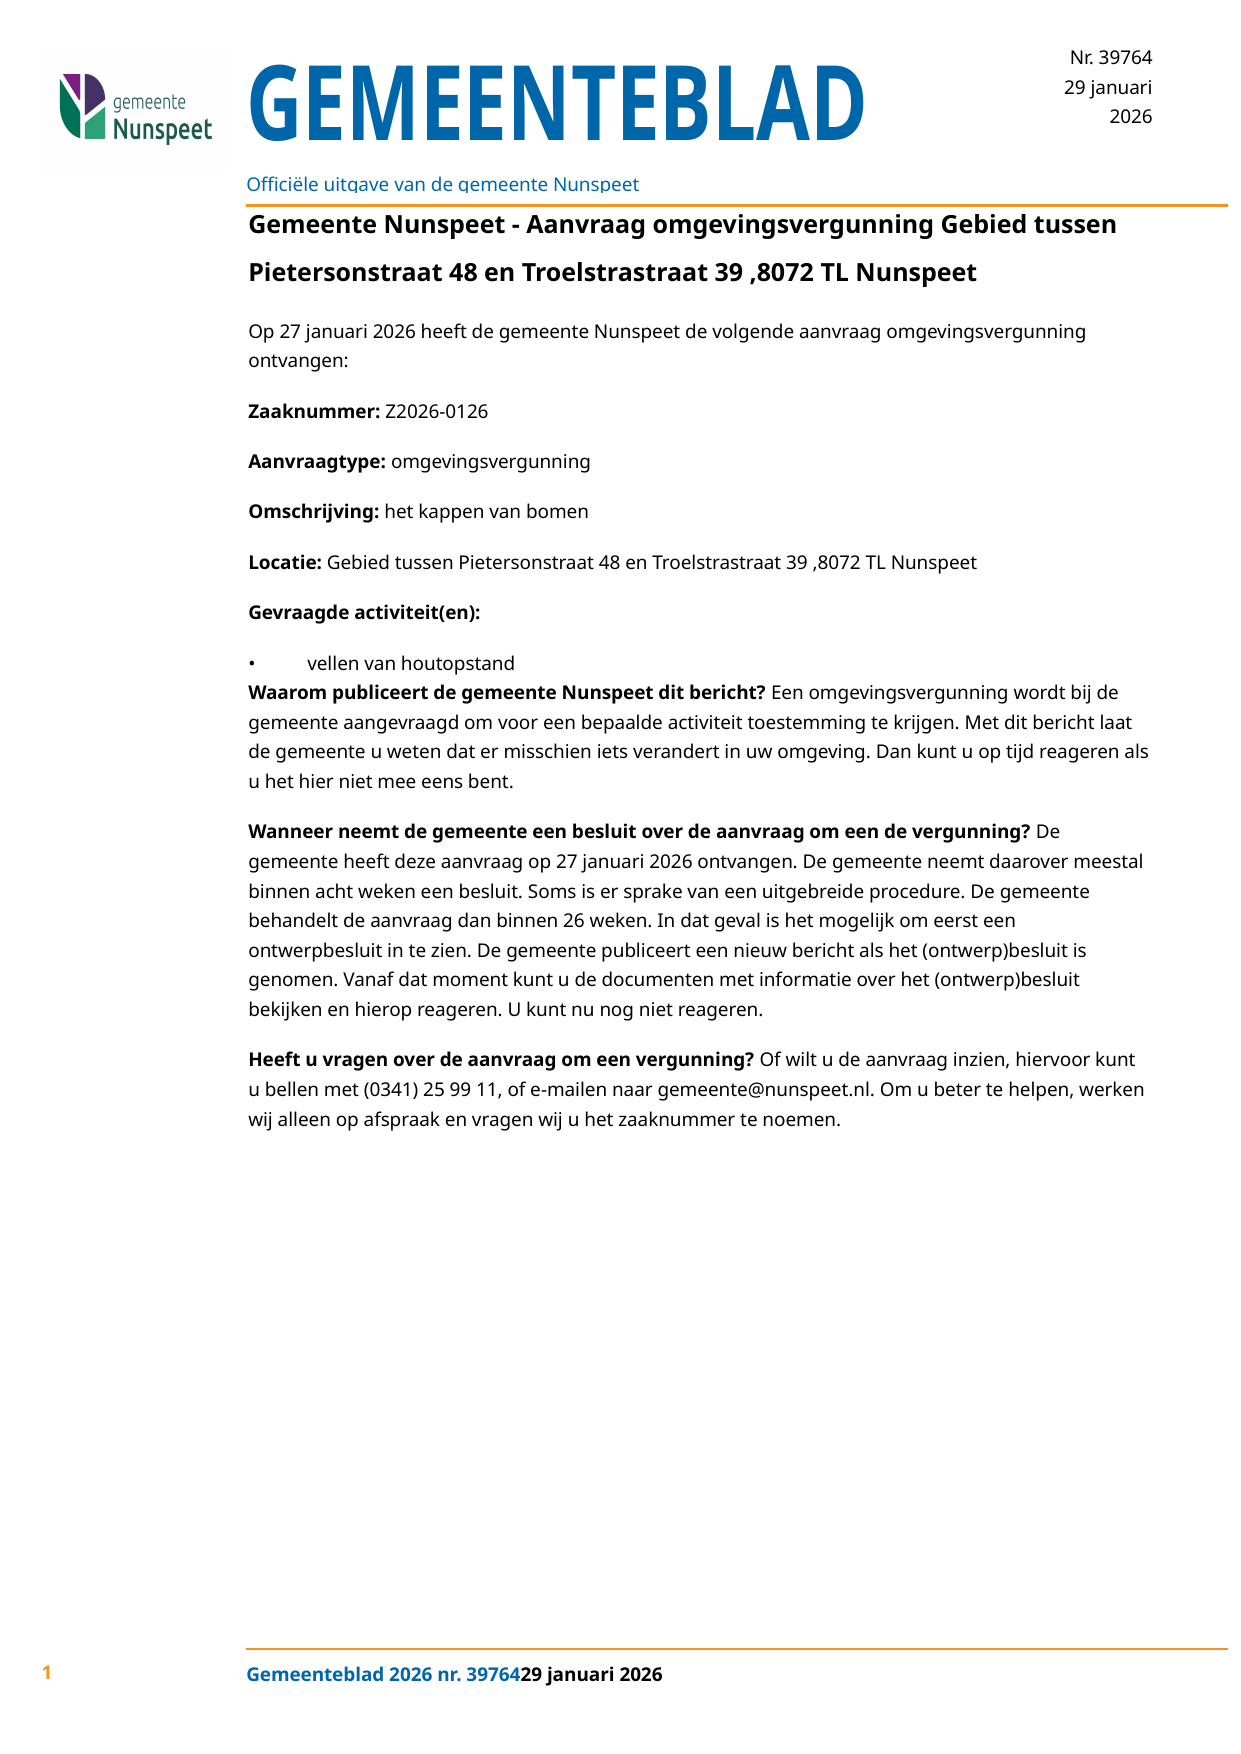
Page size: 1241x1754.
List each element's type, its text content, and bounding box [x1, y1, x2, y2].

text Wanneer neemt de gemeente een besluit over de aanvraag om een de vergunning? De gemeente heeft deze aanvraag op 27 januari 2026 ontvangen. De gemeente neemt daarover meestal binnen acht weken een besluit. Soms is er sprake van een uitgebreide procedure. De gemeente behandelt de aanvraag dan binnen 26 weken. In dat geval is het mogelijk om eerst een ontwerpbesluit in te zien. De gemeente publiceert een nieuw bericht als het (ontwerp)besluit is genomen. Vanaf dat moment kunt u de documenten met informatie over het (ontwerp)besluit bekijken en hierop reageren. U kunt nu nog niet reageren. [248, 819, 1152, 1022]
picture [41, 47, 231, 172]
text Omschrijving: het kappen van bomen [248, 499, 1152, 524]
text Gemeente Nunspeet - Aanvraag omgevingsvergunning Gebied tussen Pietersonstraat 48 en Troelstrastraat 39 ,8072 TL Nunspeet [248, 207, 1152, 288]
list vellen van houtopstand [248, 650, 1152, 676]
text Zaaknummer: Z2026-0126 [248, 398, 1152, 424]
text Aanvraagtype: omgevingsvergunning [248, 448, 1152, 474]
text Locatie: Gebied tussen Pietersonstraat 48 en Troelstrastraat 39 ,8072 TL Nunspeet [248, 549, 1152, 575]
text Heeft u vragen over de aanvraag om een vergunning? Of wilt u de aanvraag inzien, hiervoor kunt u bellen met (0341) 25 99 11, of e-mailen naar gemeente@nunspeet.nl. Om u beter te helpen, werken wij alleen op afspraak en vragen wij u het zaaknummer te noemen. [248, 1047, 1152, 1132]
text Op 27 januari 2026 heeft de gemeente Nunspeet de volgende aanvraag omgevingsvergunning ontvangen: [248, 318, 1152, 373]
text Waarom publiceert de gemeente Nunspeet dit bericht? Een omgevingsvergunning wordt bij de gemeente aangevraagd om voor een bepaalde activiteit toestemming te krijgen. Met dit bericht laat de gemeente u weten dat er misschien iets verandert in uw omgeving. Dan kunt u op tijd reageren als u het hier niet mee eens bent. [248, 679, 1152, 794]
text Gevraagde activiteit(en): [248, 599, 1152, 625]
